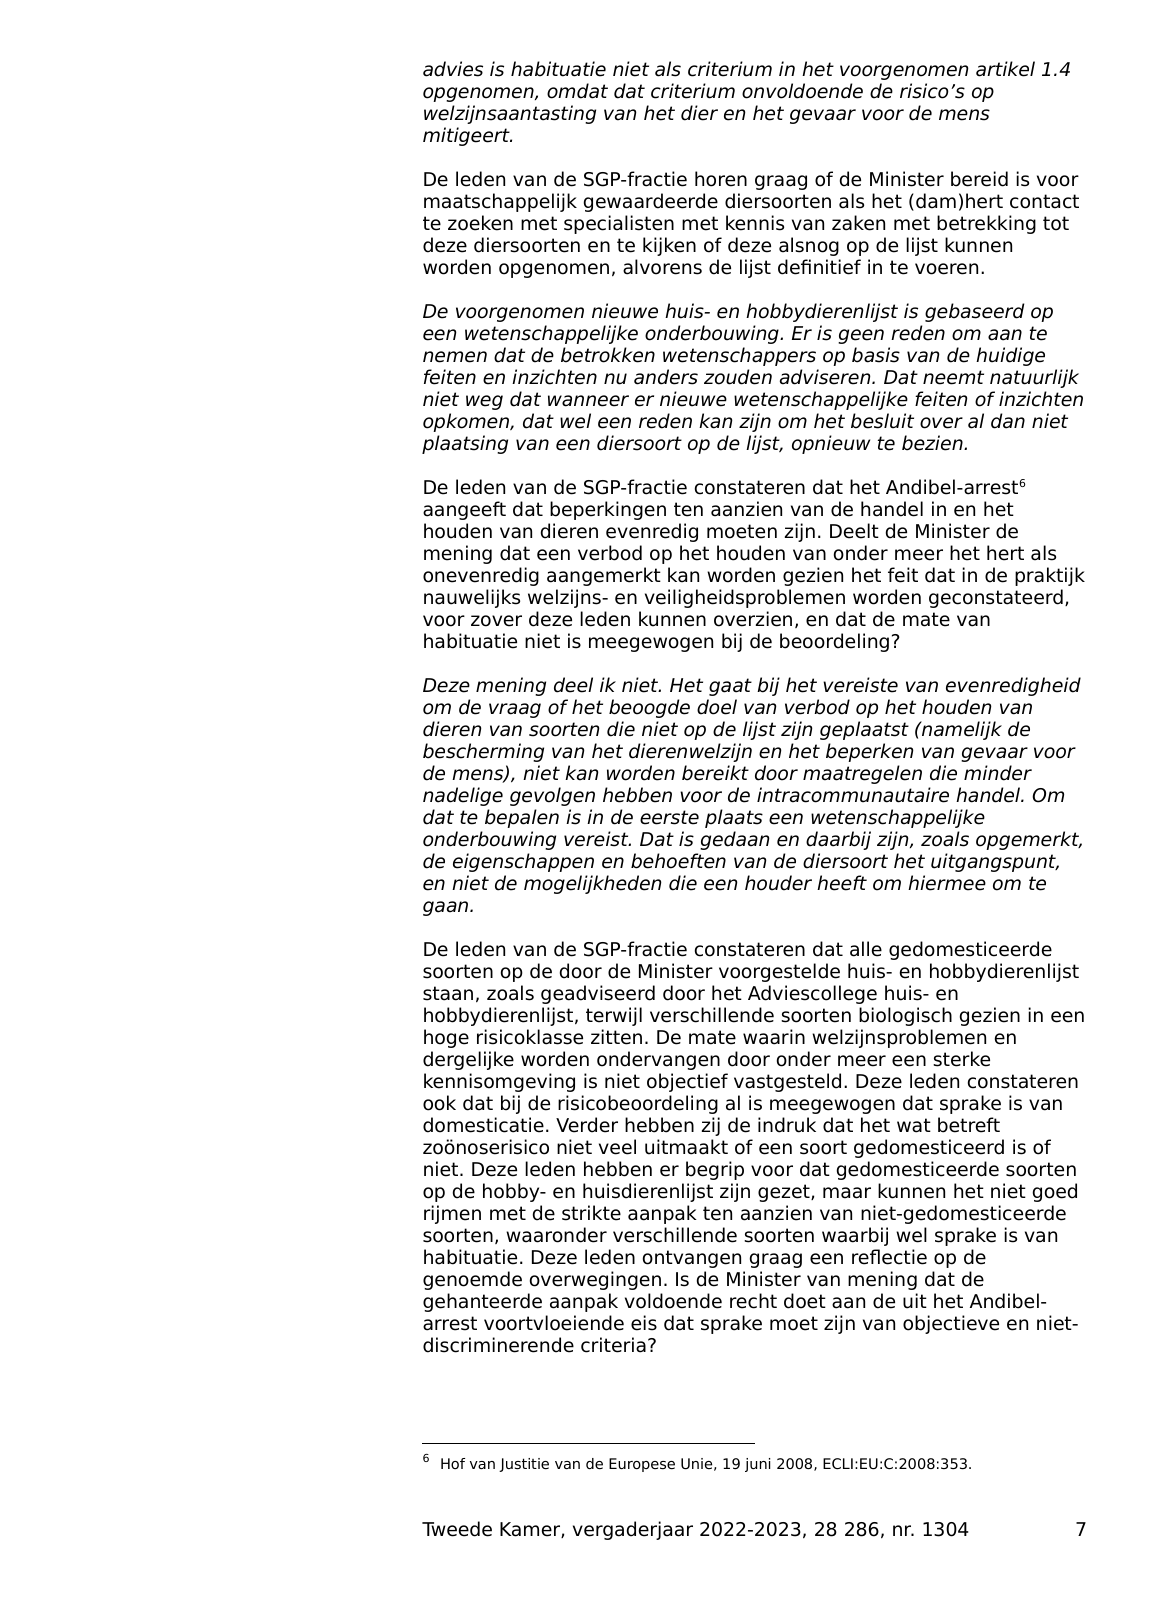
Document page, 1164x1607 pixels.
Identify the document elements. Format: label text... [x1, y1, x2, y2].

text De leden van de SGP-fractie constateren dat alle gedomesticeerde soorten op de door de Minister voorgestelde huis- en hobbydierenlijst staan, zoals geadviseerd door het Adviescollege huis- en hobbydierenlijst, terwijl verschillende soorten biologisch gezien in een hoge risicoklasse zitten. De mate waarin welzijnsproblemen en dergelijke worden ondervangen door onder meer een sterke kennisomgeving is niet objectief vastgesteld. Deze leden constateren ook dat bij de risicobeoordeling al is meegewogen dat sprake is van domesticatie. Verder hebben zij de indruk dat het wat betreft zoönoserisico niet veel uitmaakt of een soort gedomesticeerd is of niet. Deze leden hebben er begrip voor dat gedomesticeerde soorten op de hobby- en huisdierenlijst zijn gezet, maar kunnen het niet goed rijmen met de strikte aanpak ten aanzien van niet-gedomesticeerde soorten, waaronder verschillende soorten waarbij wel sprake is van habituatie. Deze leden ontvangen graag een reflectie op de genoemde overwegingen. Is de Minister van mening dat de gehanteerde aanpak voldoende recht doet aan de uit het Andibel-arrest voortvloeiende eis dat sprake moet zijn van objectieve en niet-discriminerende criteria? [422, 939, 1087, 1357]
text De leden van de SGP-fractie horen graag of de Minister bereid is voor maatschappelijk gewaardeerde diersoorten als het (dam)hert contact te zoeken met specialisten met kennis van zaken met betrekking tot deze diersoorten en te kijken of deze alsnog op de lijst kunnen worden opgenomen, alvorens de lijst definitief in te voeren. [422, 169, 1087, 279]
text advies is habituatie niet als criterium in het voorgenomen artikel 1.4 opgenomen, omdat dat criterium onvoldoende de risico’s op welzijnsaantasting van het dier en het gevaar voor de mens mitigeert. [422, 59, 1087, 147]
text De leden van de SGP-fractie constateren dat het Andibel-arrest aangeeft dat beperkingen ten aanzien van de handel in en het houden van dieren evenredig moeten zijn. Deelt de Minister de mening dat een verbod op het houden van onder meer het hert als onevenredig aangemerkt kan worden gezien het feit dat in de praktijk nauwelijks welzijns- en veiligheidsproblemen worden geconstateerd, voor zover deze leden kunnen overzien, en dat de mate van habituatie niet is meegewogen bij de beoordeling? [422, 477, 1087, 653]
text Deze mening deel ik niet. Het gaat bij het vereiste van evenredigheid om de vraag of het beoogde doel van verbod op het houden van dieren van soorten die niet op de lijst zijn geplaatst (namelijk de bescherming van het dierenwelzijn en het beperken van gevaar voor de mens), niet kan worden bereikt door maatregelen die minder nadelige gevolgen hebben voor de intracommunautaire handel. Om dat te bepalen is in de eerste plaats een wetenschappelijke onderbouwing vereist. Dat is gedaan en daarbij zijn, zoals opgemerkt, de eigenschappen en behoeften van de diersoort het uitgangspunt, en niet de mogelijkheden die een houder heeft om hiermee om te gaan. [422, 675, 1087, 917]
text Hof van Justitie van de Europese Unie, 19 juni 2008, ECLI:EU:C:2008:353. [422, 1452, 1087, 1474]
text De voorgenomen nieuwe huis- en hobbydierenlijst is gebaseerd op een wetenschappelijke onderbouwing. Er is geen reden om aan te nemen dat de betrokken wetenschappers op basis van de huidige feiten en inzichten nu anders zouden adviseren. Dat neemt natuurlijk niet weg dat wanneer er nieuwe wetenschappelijke feiten of inzichten opkomen, dat wel een reden kan zijn om het besluit over al dan niet plaatsing van een diersoort op de lijst, opnieuw te bezien. [422, 301, 1087, 455]
